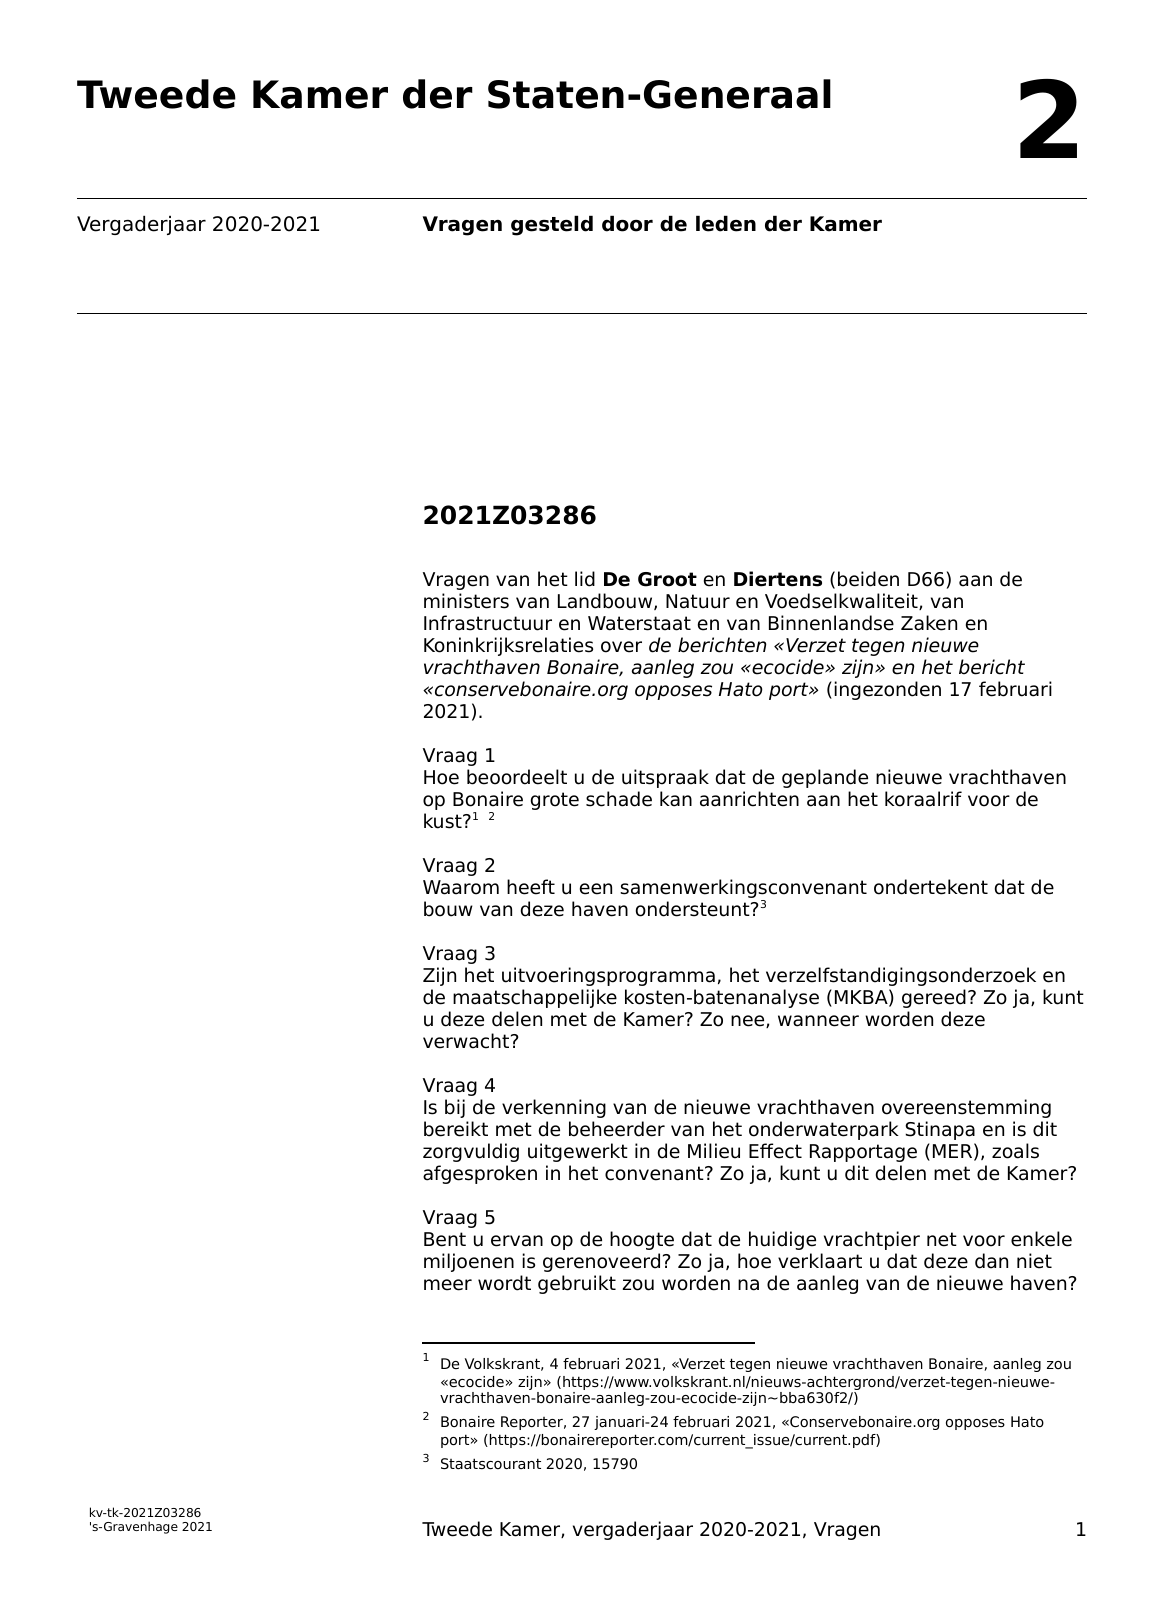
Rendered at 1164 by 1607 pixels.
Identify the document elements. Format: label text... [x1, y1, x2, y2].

table_header Tweede Kamer der Staten-Generaal [77, 59, 886, 198]
text Vraag 1 [422, 745, 1087, 767]
text Bonaire Reporter, 27 januari-24 februari 2021, «Conservebonaire.org opposes Hato port» (https://bonairereporter.com/current_issue/current.pdf) [422, 1410, 1087, 1449]
text Bent u ervan op de hoogte dat de huidige vrachtpier net voor enkele miljoenen is gerenoveerd? Zo ja, hoe verklaart u dat deze dan niet meer wordt gebruikt zou worden na de aanleg van de nieuwe haven? [422, 1229, 1087, 1295]
text Vragen van het lid De Groot en Diertens (beiden D66) aan de ministers van Landbouw, Natuur en Voedselkwaliteit, van Infrastructuur en Waterstaat en van Binnenlandse Zaken en Koninkrijksrelaties over de berichten «Verzet tegen nieuwe vrachthaven Bonaire, aanleg zou «ecocide» zijn» en het bericht «conservebonaire.org opposes Hato port» (ingezonden 17 februari 2021). [422, 569, 1087, 723]
text Hoe beoordeelt u de uitspraak dat de geplande nieuwe vrachthaven op Bonaire grote schade kan aanrichten aan het koraalrif voor de kust? [422, 767, 1087, 833]
text Vraag 3 [422, 943, 1087, 965]
table_cell Vergaderjaar 2020-2021 [77, 199, 422, 313]
text Vraag 4 [422, 1075, 1087, 1097]
text Is bij de verkenning van de nieuwe vrachthaven overeenstemming bereikt met de beheerder van het onderwaterpark Stinapa en is dit zorgvuldig uitgewerkt in de Milieu Effect Rapportage (MER), zoals afgesproken in het convenant? Zo ja, kunt u dit delen met de Kamer? [422, 1097, 1087, 1185]
text Staatscourant 2020, 15790 [422, 1452, 1087, 1474]
text kv-tk-2021Z03286 [88, 1506, 323, 1520]
text Vraag 5 [422, 1207, 1087, 1229]
text Vraag 2 [422, 855, 1087, 877]
table_cell Vragen gesteld door de leden der Kamer [422, 199, 1087, 313]
text Zijn het uitvoeringsprogramma, het verzelfstandigingsonderzoek en de maatschappelijke kosten-batenanalyse (MKBA) gereed? Zo ja, kunt u deze delen met de Kamer? Zo nee, wanneer worden deze verwacht? [422, 965, 1087, 1053]
text De Volkskrant, 4 februari 2021, «Verzet tegen nieuwe vrachthaven Bonaire, aanleg zou «ecocide» zijn» (https://www.volkskrant.nl/nieuws-achtergrond/verzet-tegen-nieuwe-vrachthaven-bonaire-aanleg-zou-ecocide-zijn~bba630f2/) [422, 1352, 1087, 1407]
text 's-Gravenhage 2021 [88, 1520, 323, 1534]
table_header 2 [886, 59, 1087, 198]
text 2021Z03286 [422, 501, 1087, 531]
text Waarom heeft u een samenwerkingsconvenant ondertekent dat de bouw van deze haven ondersteunt? [422, 877, 1087, 921]
